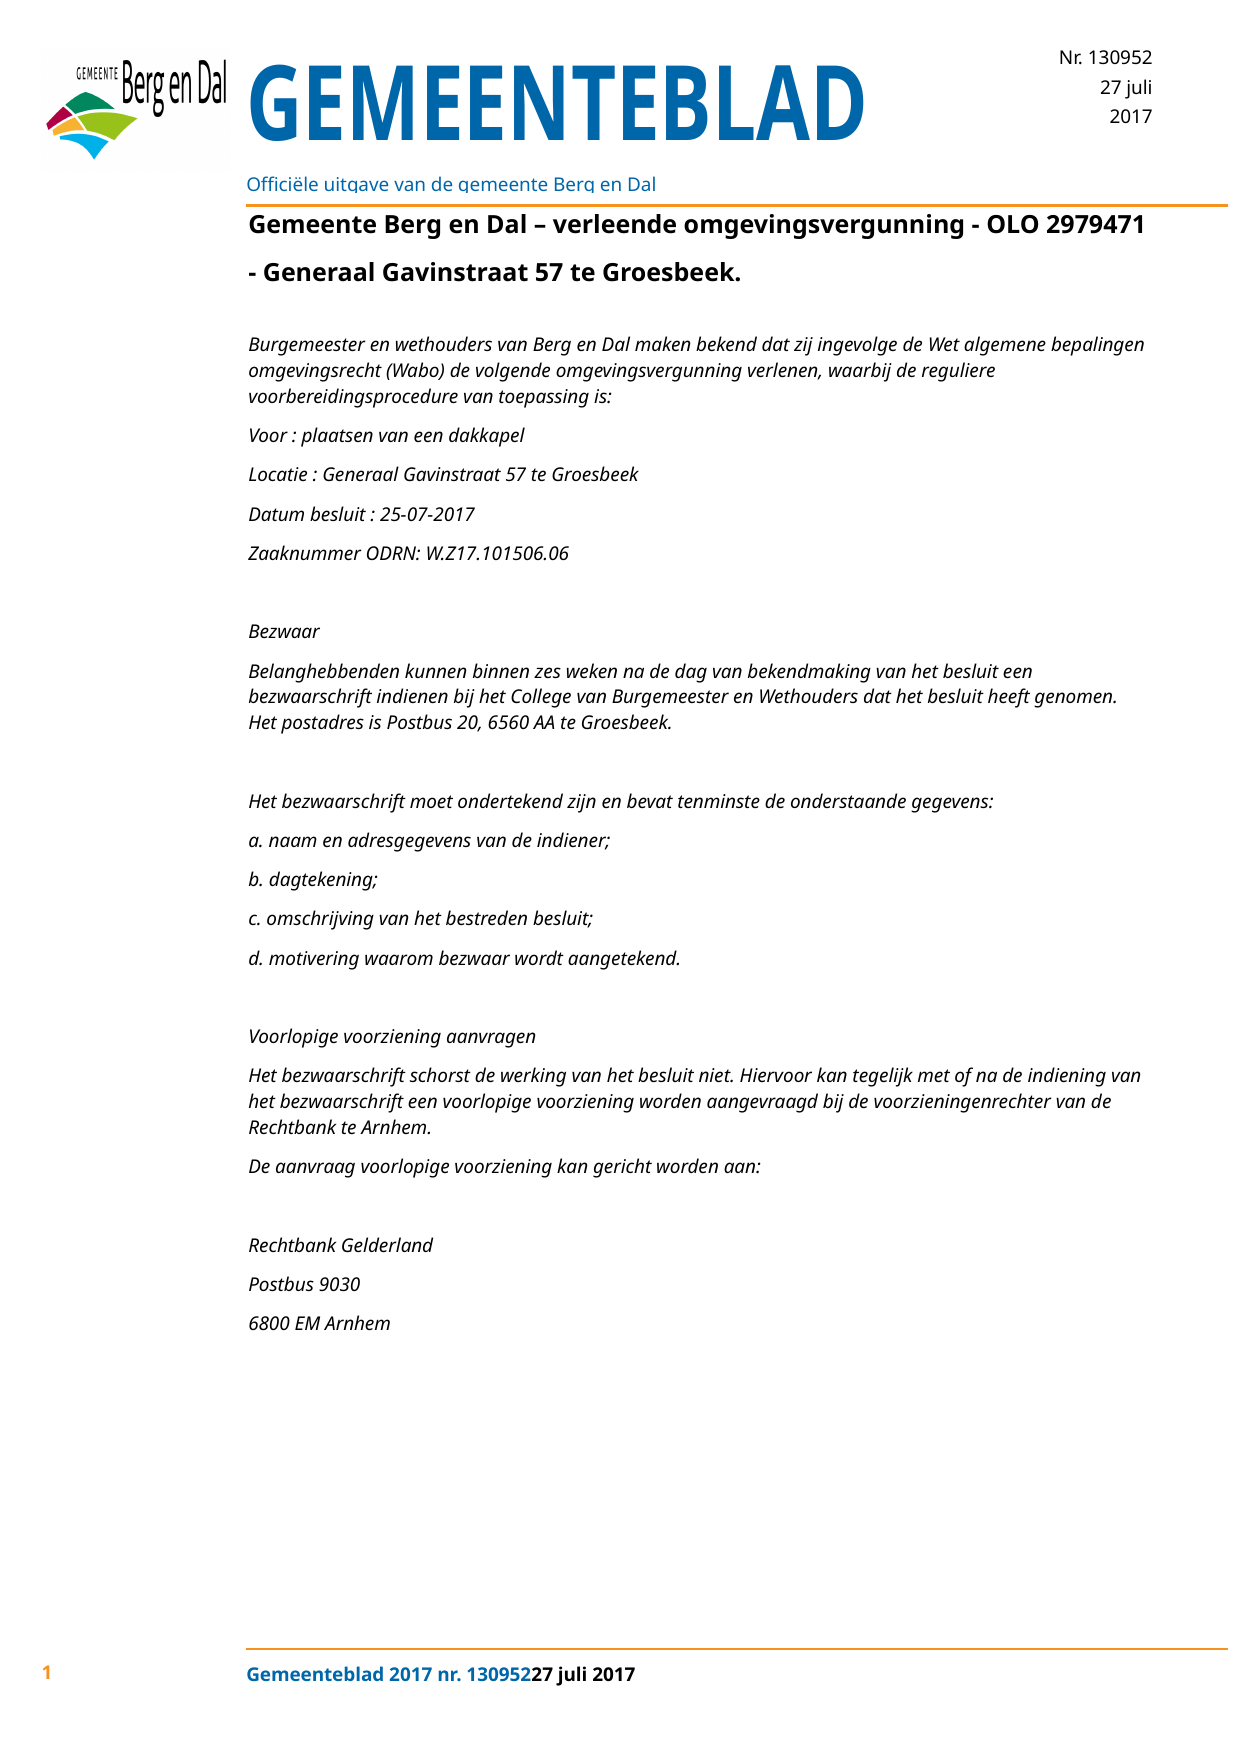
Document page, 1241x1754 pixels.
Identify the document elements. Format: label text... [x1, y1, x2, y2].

text Voorlopige voorziening aanvragen [248, 1023, 1152, 1049]
text Het bezwaarschrift moet ondertekend zijn en bevat tenminste de onderstaande gegevens: [248, 788, 1152, 813]
text Gemeente Berg en Dal – verleende omgevingsvergunning - OLO 2979471 - Generaal Gavinstraat 57 te Groesbeek. [248, 207, 1152, 288]
text Rechtbank Gelderland [248, 1232, 1152, 1258]
text De aanvraag voorlopige voorziening kan gericht worden aan: [248, 1153, 1152, 1179]
text Voor : plaatsen van een dakkapel [248, 422, 1152, 448]
text a. naam en adresgegevens van de indiener; [248, 827, 1152, 853]
text Datum besluit : 25-07-2017 [248, 501, 1152, 526]
text Belanghebbenden kunnen binnen zes weken na de dag van bekendmaking van het besluit een bezwaarschrift indienen bij het College van Burgemeester en Wethouders dat het besluit heeft genomen. Het postadres is Postbus 20, 6560 AA te Groesbeek. [248, 658, 1152, 735]
text 6800 EM Arnhem [248, 1311, 1152, 1336]
picture [41, 47, 231, 172]
text Locatie : Generaal Gavinstraat 57 te Groesbeek [248, 461, 1152, 487]
text Bezwaar [248, 618, 1152, 644]
text Zaaknummer ODRN: W.Z17.101506.06 [248, 540, 1152, 566]
text d. motivering waarom bezwaar wordt aangetekend. [248, 945, 1152, 971]
text b. dagtekening; [248, 866, 1152, 892]
text Het bezwaarschrift schorst de werking van het besluit niet. Hiervoor kan tegelijk met of na de indiening van het bezwaarschrift een voorlopige voorziening worden aangevraagd bij de voorzieningenrechter van de Rechtbank te Arnhem. [248, 1063, 1152, 1140]
text Burgemeester en wethouders van Berg en Dal maken bekend dat zij ingevolge de Wet algemene bepalingen omgevingsrecht (Wabo) de volgende omgevingsvergunning verlenen, waarbij de reguliere voorbereidingsprocedure van toepassing is: [248, 331, 1152, 409]
text Postbus 9030 [248, 1271, 1152, 1297]
text c. omschrijving van het bestreden besluit; [248, 906, 1152, 931]
